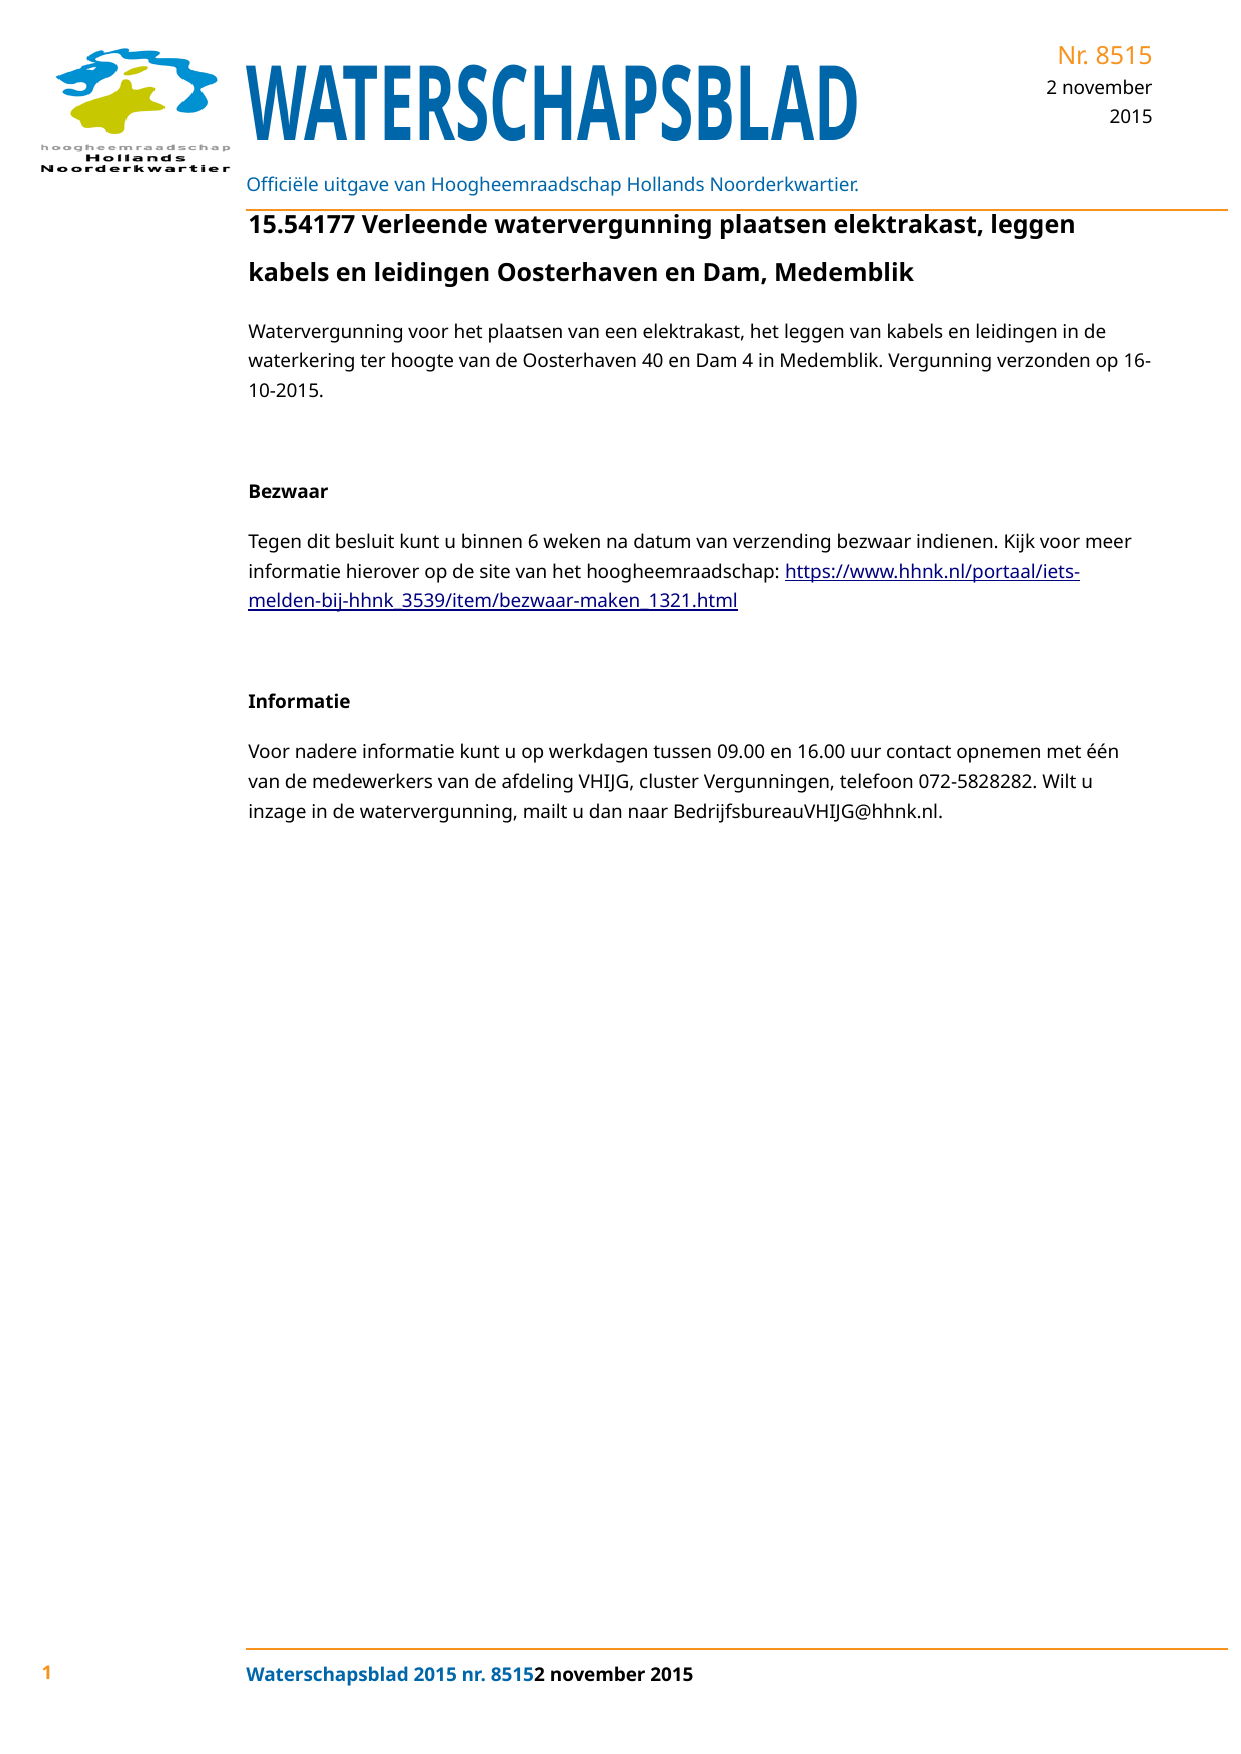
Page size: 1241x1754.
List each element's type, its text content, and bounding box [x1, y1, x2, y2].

text Watervergunning voor het plaatsen van een elektrakast, het leggen van kabels en leidingen in de waterkering ter hoogte van de Oosterhaven 40 en Dam 4 in Medemblik. Vergunning verzonden op 16-10-2015. [248, 318, 1152, 403]
text Voor nadere informatie kunt u op werkdagen tussen 09.00 en 16.00 uur contact opnemen met één van de medewerkers van de afdeling VHIJG, cluster Vergunningen, telefoon 072-5828282. Wilt u inzage in de watervergunning, mailt u dan naar BedrijfsbureauVHIJG@hhnk.nl. [248, 739, 1152, 824]
text 15.54177 Verleende watervergunning plaatsen elektrakast, leggen kabels en leidingen Oosterhaven en Dam, Medemblik [248, 211, 1152, 288]
text Bezwaar [248, 478, 1152, 504]
picture [41, 47, 231, 172]
text Informatie [248, 688, 1152, 714]
text Tegen dit besluit kunt u binnen 6 weken na datum van verzending bezwaar indienen. Kijk voor meer informatie hierover op de site van het hoogheemraadschap: https://www.hhnk.nl/portaal/iets-melden-bij-hhnk_3539/item/bezwaar-maken_1321.html [248, 528, 1152, 613]
